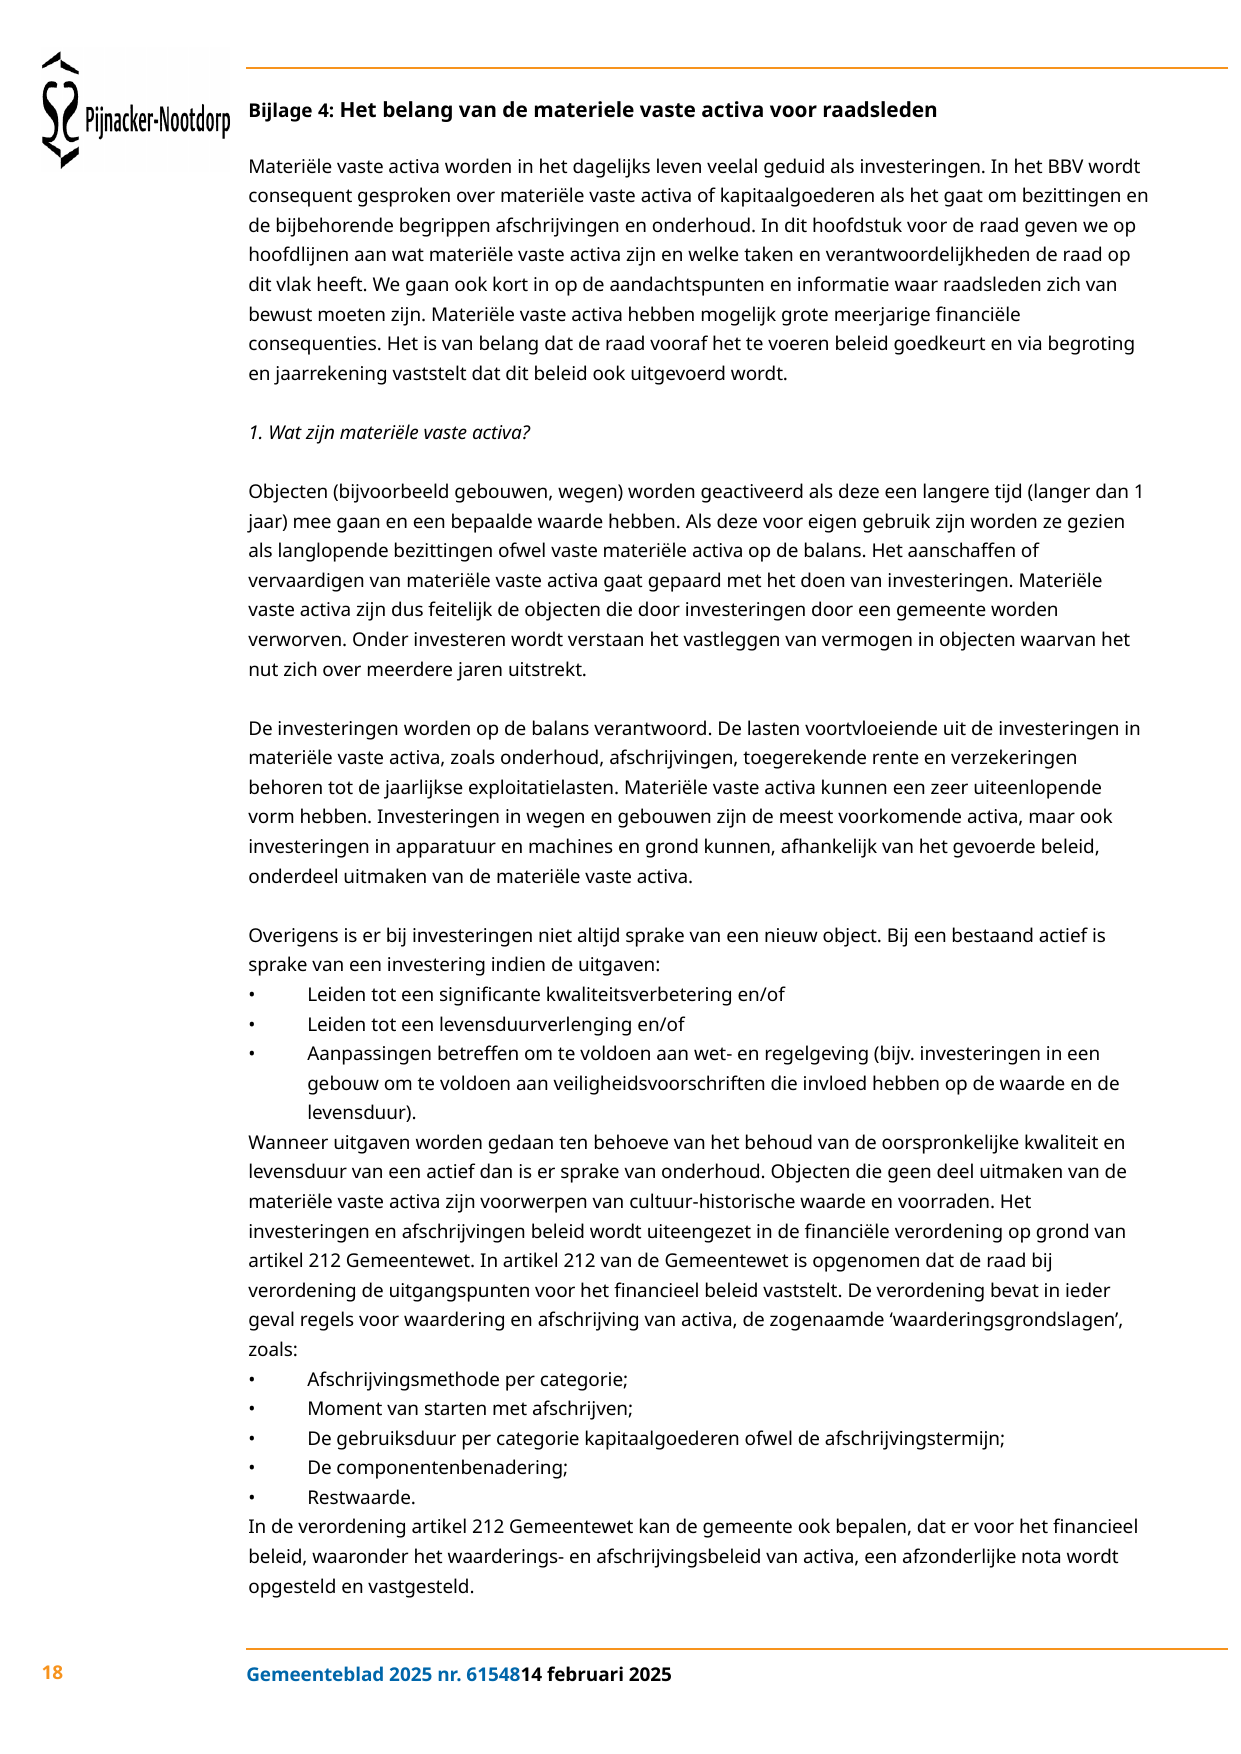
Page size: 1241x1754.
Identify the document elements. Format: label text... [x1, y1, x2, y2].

list Restwaarde. [248, 1484, 1152, 1510]
text Overigens is er bij investeringen niet altijd sprake van een nieuw object. Bij een bestaand actief is sprake van een investering indien de uitgaven: [248, 922, 1152, 977]
text 1. Wat zijn materiële vaste activa? [248, 419, 1152, 445]
list De gebruiksduur per categorie kapitaalgoederen ofwel de afschrijvingstermijn; [248, 1425, 1152, 1451]
list Leiden tot een levensduurverlenging en/of [248, 1011, 1152, 1037]
text Wanneer uitgaven worden gedaan ten behoeve van het behoud van de oorspronkelijke kwaliteit en levensduur van een actief dan is er sprake van onderhoud. Objecten die geen deel uitmaken van de materiële vaste activa zijn voorwerpen van cultuur-historische waarde en voorraden. Het investeringen en afschrijvingen beleid wordt uiteengezet in de financiële verordening op grond van artikel 212 Gemeentewet. In artikel 212 van de Gemeentewet is opgenomen dat de raad bij verordening de uitgangspunten voor het financieel beleid vaststelt. De verordening bevat in ieder geval regels voor waardering en afschrijving van activa, de zogenaamde ‘waarderingsgrondslagen’, zoals: [248, 1129, 1152, 1362]
list Leiden tot een significante kwaliteitsverbetering en/of [248, 981, 1152, 1007]
text Objecten (bijvoorbeeld gebouwen, wegen) worden geactiveerd als deze een langere tijd (langer dan 1 jaar) mee gaan en een bepaalde waarde hebben. Als deze voor eigen gebruik zijn worden ze gezien als langlopende bezittingen ofwel vaste materiële activa op de balans. Het aanschaffen of vervaardigen van materiële vaste activa gaat gepaard met het doen van investeringen. Materiële vaste activa zijn dus feitelijk de objecten die door investeringen door een gemeente worden verworven. Onder investeren wordt verstaan het vastleggen van vermogen in objecten waarvan het nut zich over meerdere jaren uitstrekt. [248, 478, 1152, 682]
list Moment van starten met afschrijven; [248, 1395, 1152, 1421]
list Afschrijvingsmethode per categorie; [248, 1366, 1152, 1392]
picture [41, 47, 231, 172]
list Aanpassingen betreffen om te voldoen aan wet- en regelgeving (bijv. investeringen in een gebouw om te voldoen aan veiligheidsvoorschriften die invloed hebben op de waarde en de levensduur). [248, 1040, 1152, 1125]
text De investeringen worden op de balans verantwoord. De lasten voortvloeiende uit de investeringen in materiële vaste activa, zoals onderhoud, afschrijvingen, toegerekende rente en verzekeringen behoren tot de jaarlijkse exploitatielasten. Materiële vaste activa kunnen een zeer uiteenlopende vorm hebben. Investeringen in wegen en gebouwen zijn de meest voorkomende activa, maar ook investeringen in apparatuur en machines en grond kunnen, afhankelijk van het gevoerde beleid, onderdeel uitmaken van de materiële vaste activa. [248, 715, 1152, 889]
text In de verordening artikel 212 Gemeentewet kan de gemeente ook bepalen, dat er voor het financieel beleid, waaronder het waarderings- en afschrijvingsbeleid van activa, een afzonderlijke nota wordt opgesteld en vastgesteld. [248, 1514, 1152, 1599]
list De componentenbenadering; [248, 1454, 1152, 1480]
text Bijlage 4: Het belang van de materiele vaste activa voor raadsleden [248, 95, 1152, 123]
text Materiële vaste activa worden in het dagelijks leven veelal geduid als investeringen. In het BBV wordt consequent gesproken over materiële vaste activa of kapitaalgoederen als het gaat om bezittingen en de bijbehorende begrippen afschrijvingen en onderhoud. In dit hoofdstuk voor de raad geven we op hoofdlijnen aan wat materiële vaste activa zijn en welke taken en verantwoordelijkheden de raad op dit vlak heeft. We gaan ook kort in op de aandachtspunten en informatie waar raadsleden zich van bewust moeten zijn. Materiële vaste activa hebben mogelijk grote meerjarige financiële consequenties. Het is van belang dat de raad vooraf het te voeren beleid goedkeurt en via begroting en jaarrekening vaststelt dat dit beleid ook uitgevoerd wordt. [248, 153, 1152, 386]
